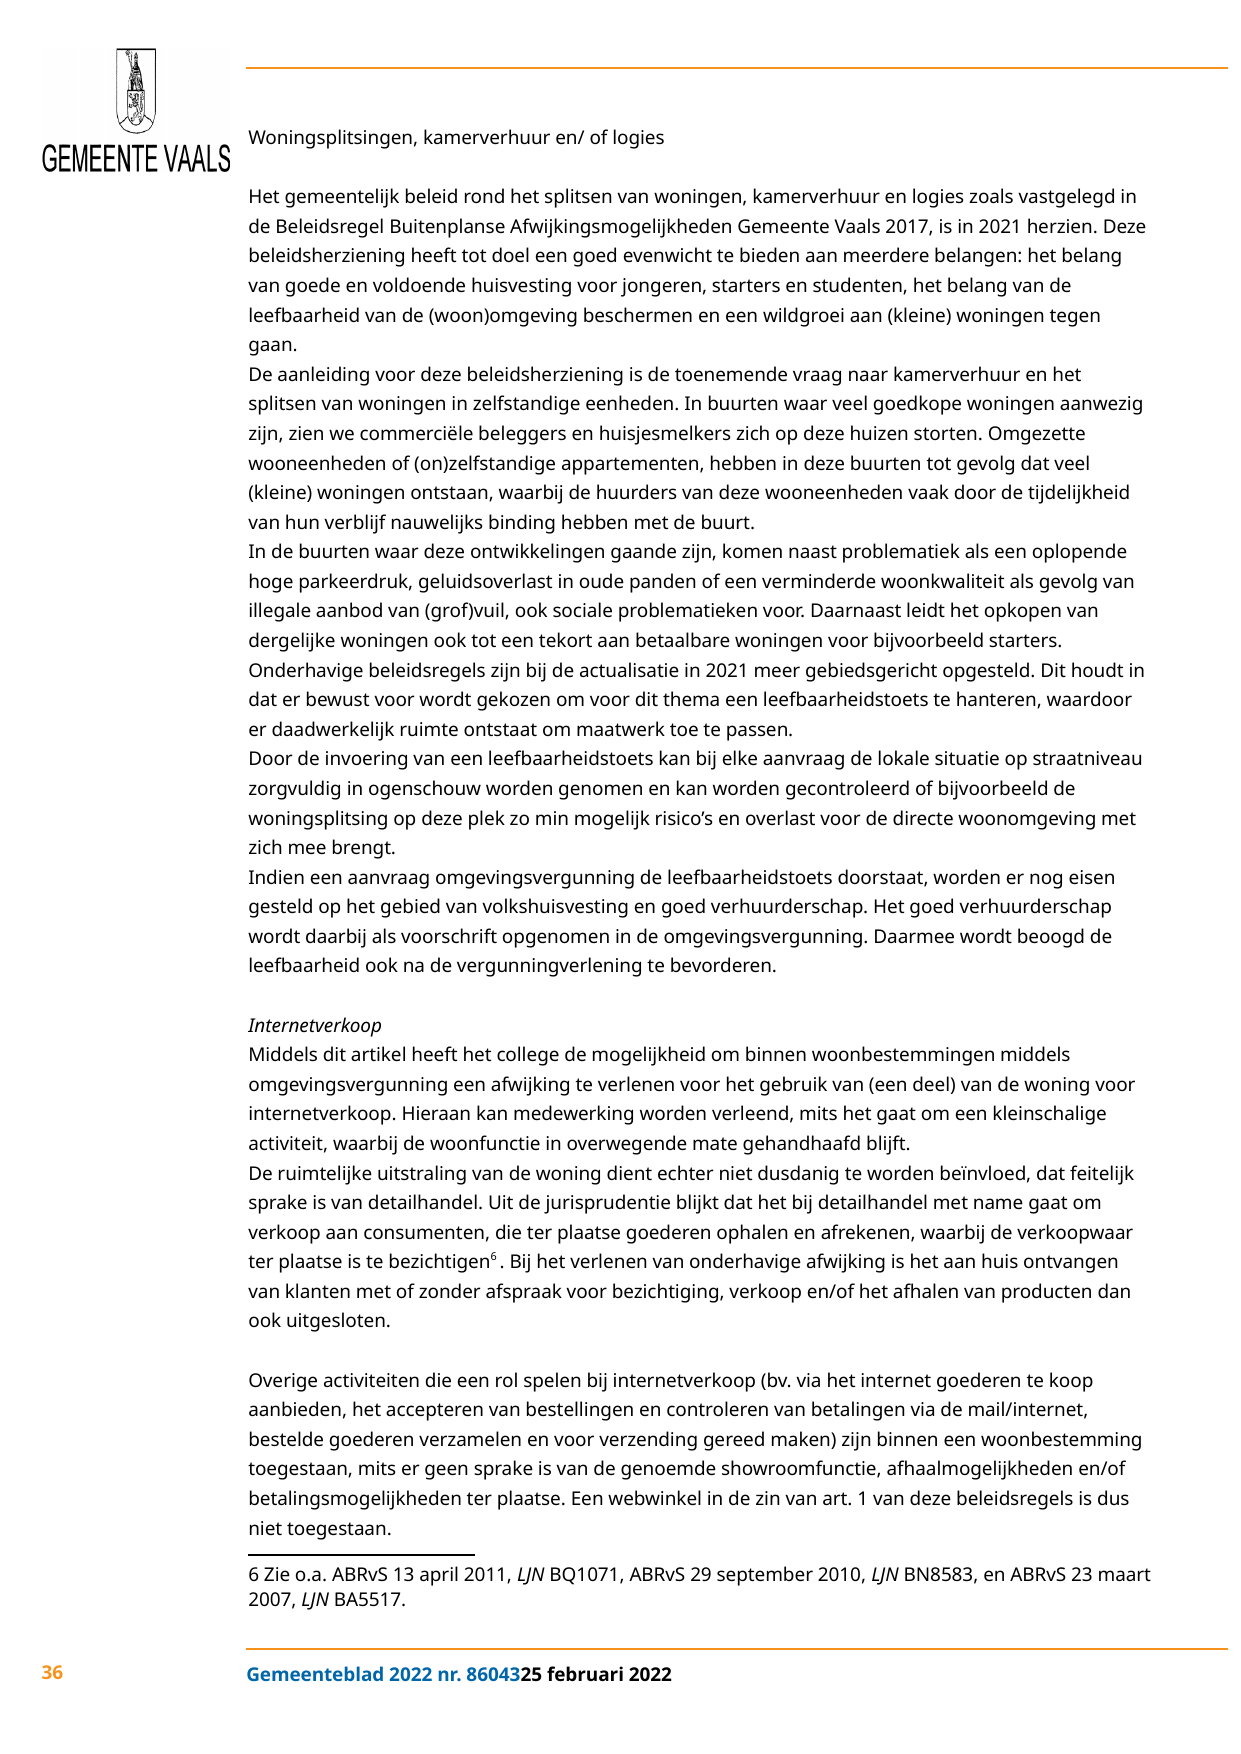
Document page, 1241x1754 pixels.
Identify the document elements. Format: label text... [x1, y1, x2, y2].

text Middels dit artikel heeft het college de mogelijkheid om binnen woonbestemmingen middels omgevingsvergunning een afwijking te verlenen voor het gebruik van (een deel) van de woning voor internetverkoop. Hieraan kan medewerking worden verleend, mits het gaat om een kleinschalige activiteit, waarbij de woonfunctie in overwegende mate gehandhaafd blijft. [248, 1041, 1152, 1156]
text Indien een aanvraag omgevingsvergunning de leefbaarheidstoets doorstaat, worden er nog eisen gesteld op het gebied van volkshuisvesting en goed verhuurderschap. Het goed verhuurderschap wordt daarbij als voorschrift opgenomen in de omgevingsvergunning. Daarmee wordt beoogd de leefbaarheid ook na de vergunningverlening te bevorderen. [248, 864, 1152, 978]
text Door de invoering van een leefbaarheidstoets kan bij elke aanvraag de lokale situatie op straatniveau zorgvuldig in ogenschouw worden genomen en kan worden gecontroleerd of bijvoorbeeld de woningsplitsing op deze plek zo min mogelijk risico’s en overlast voor de directe woonomgeving met zich mee brengt. [248, 746, 1152, 860]
text Overige activiteiten die een rol spelen bij internetverkoop (bv. via het internet goederen te koop aanbieden, het accepteren van bestellingen en controleren van betalingen via de mail/internet, bestelde goederen verzamelen en voor verzending gereed maken) zijn binnen een woonbestemming toegestaan, mits er geen sprake is van de genoemde showroomfunctie, afhaalmogelijkheden en/of betalingsmogelijkheden ter plaatse. Een webwinkel in de zin van art. 1 van deze beleidsregels is dus niet toegestaan. [248, 1367, 1152, 1541]
text Zie o.a. ABRvS 13 april 2011, LJN BQ1071, ABRvS 29 september 2010, LJN BN8583, en ABRvS 23 maart 2007, LJN BA5517. [248, 1561, 1152, 1612]
text In de buurten waar deze ontwikkelingen gaande zijn, komen naast problematiek als een oplopende hoge parkeerdruk, geluidsoverlast in oude panden of een verminderde woonkwaliteit als gevolg van illegale aanbod van (grof)vuil, ook sociale problematieken voor. Daarnaast leidt het opkopen van dergelijke woningen ook tot een tekort aan betaalbare woningen voor bijvoorbeeld starters. [248, 538, 1152, 653]
text Woningsplitsingen, kamerverhuur en/ of logies [248, 124, 1152, 150]
text De ruimtelijke uitstraling van de woning dient echter niet dusdanig te worden beïnvloed, dat feitelijk sprake is van detailhandel. Uit de jurisprudentie blijkt dat het bij detailhandel met name gaat om verkoop aan consumenten, die ter plaatse goederen ophalen en afrekenen, waarbij de verkoopwaar ter plaatse is te bezichtigen. Bij het verlenen van onderhavige afwijking is het aan huis ontvangen van klanten met of zonder afspraak voor bezichtiging, verkoop en/of het afhalen van producten dan ook uitgesloten. [248, 1160, 1152, 1333]
picture [41, 47, 231, 172]
text De aanleiding voor deze beleidsherziening is de toenemende vraag naar kamerverhuur en het splitsen van woningen in zelfstandige eenheden. In buurten waar veel goedkope woningen aanwezig zijn, zien we commerciële beleggers en huisjesmelkers zich op deze huizen storten. Omgezette wooneenheden of (on)zelfstandige appartementen, hebben in deze buurten tot gevolg dat veel (kleine) woningen ontstaan, waarbij de huurders van deze wooneenheden vaak door de tijdelijkheid van hun verblijf nauwelijks binding hebben met de buurt. [248, 361, 1152, 535]
text Onderhavige beleidsregels zijn bij de actualisatie in 2021 meer gebiedsgericht opgesteld. Dit houdt in dat er bewust voor wordt gekozen om voor dit thema een leefbaarheidstoets te hanteren, waardoor er daadwerkelijk ruimte ontstaat om maatwerk toe te passen. [248, 657, 1152, 742]
text Internetverkoop [248, 1012, 1152, 1038]
text Het gemeentelijk beleid rond het splitsen van woningen, kamerverhuur en logies zoals vastgelegd in de Beleidsregel Buitenplanse Afwijkingsmogelijkheden Gemeente Vaals 2017, is in 2021 herzien. Deze beleidsherziening heeft tot doel een goed evenwicht te bieden aan meerdere belangen: het belang van goede en voldoende huisvesting voor jongeren, starters en studenten, het belang van de leefbaarheid van de (woon)omgeving beschermen en een wildgroei aan (kleine) woningen tegen gaan. [248, 183, 1152, 357]
